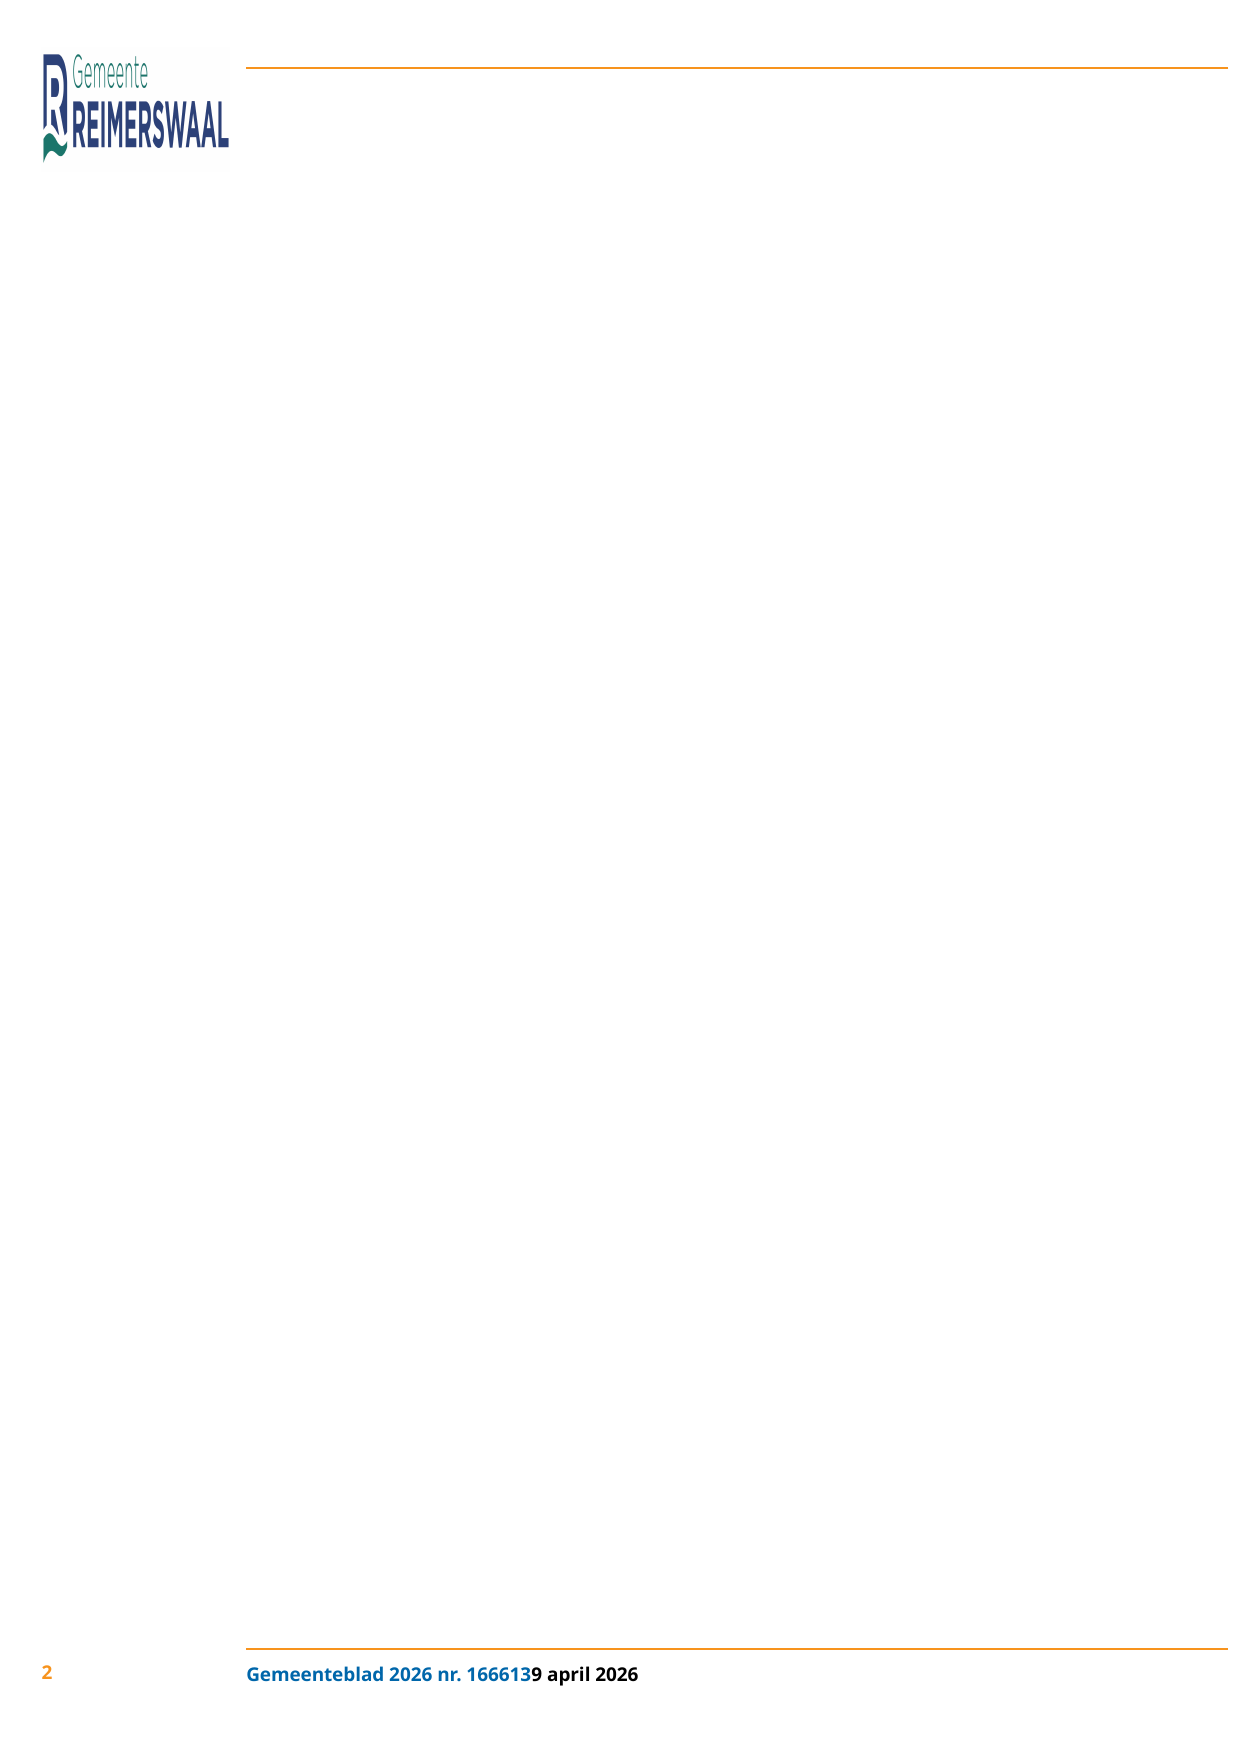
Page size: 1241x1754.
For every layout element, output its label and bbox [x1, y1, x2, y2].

picture [41, 47, 231, 172]
